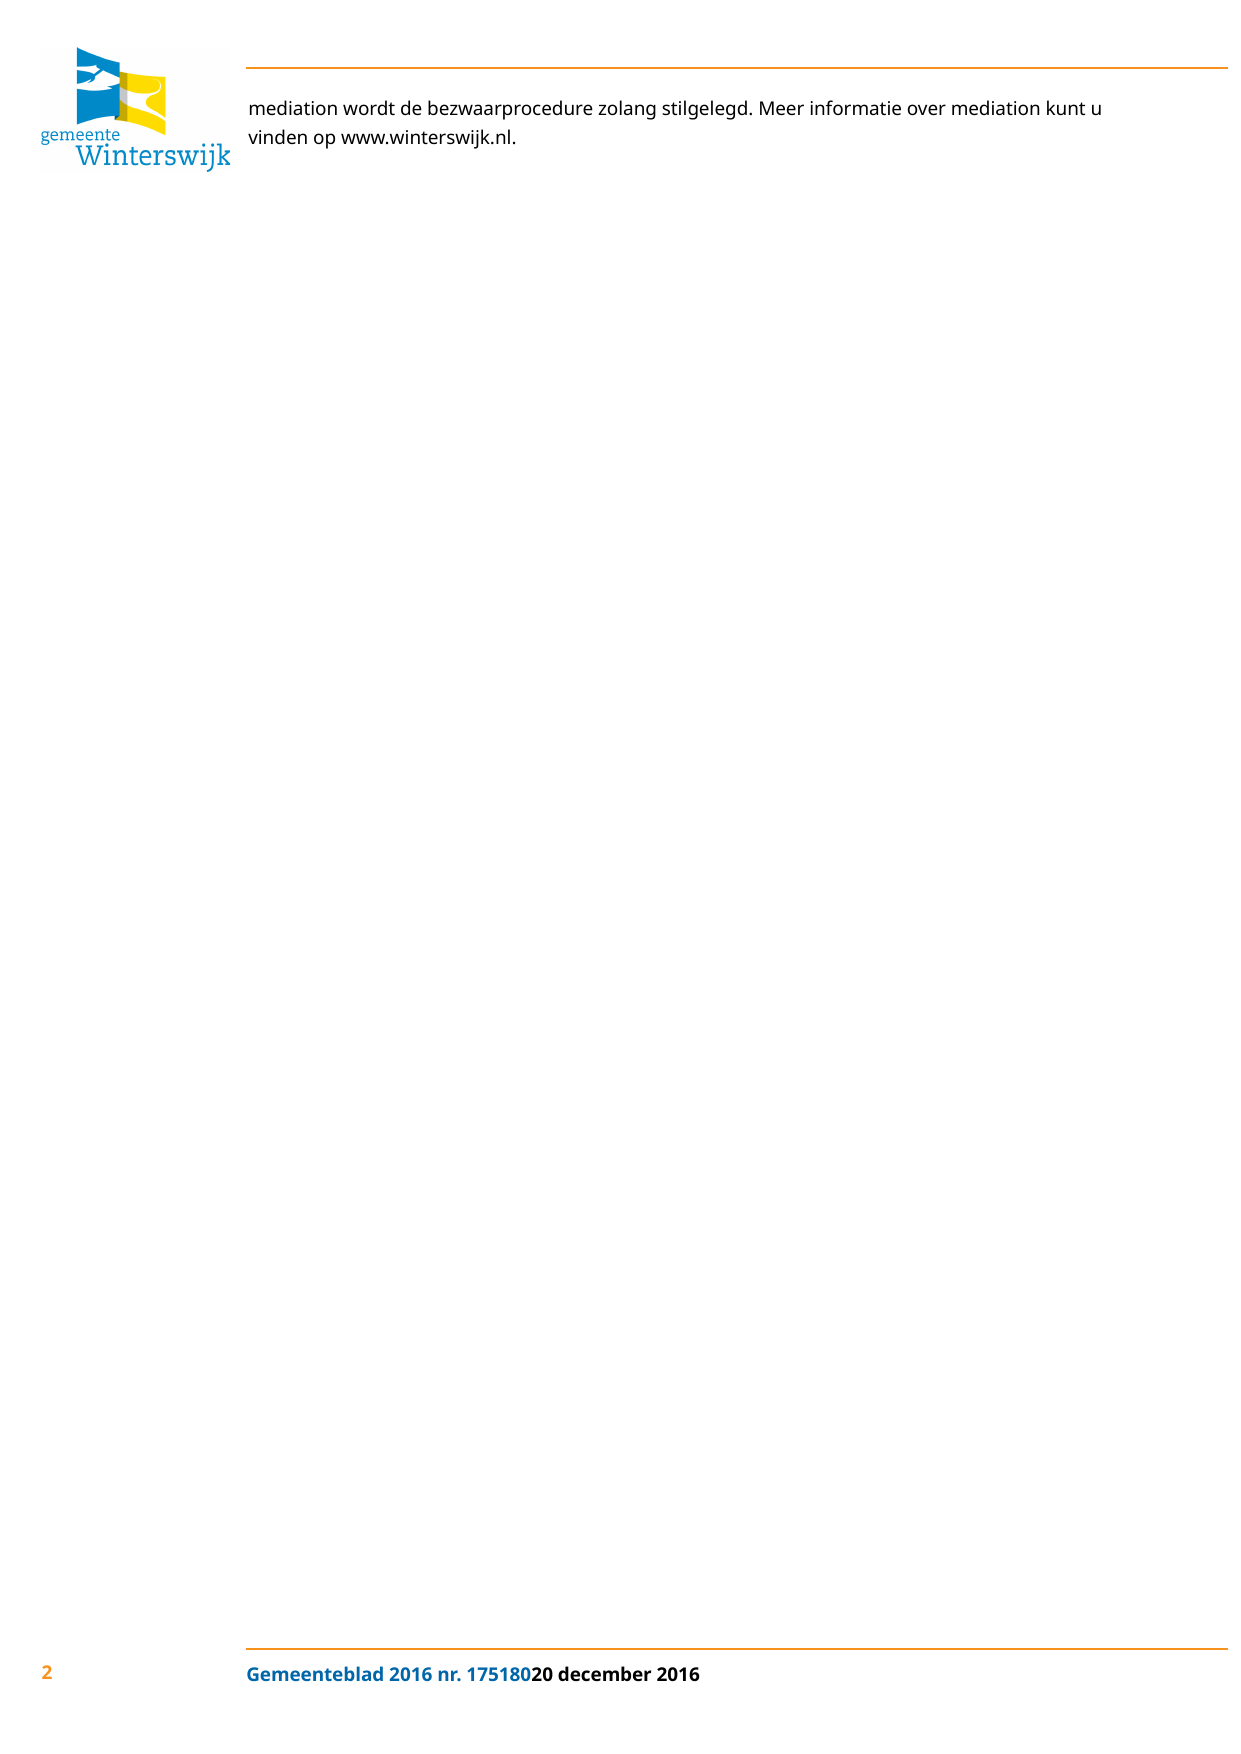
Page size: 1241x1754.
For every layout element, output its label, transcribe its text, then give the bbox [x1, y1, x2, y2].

picture [41, 47, 231, 172]
picture [225, 153, 231, 162]
text mediation wordt de bezwaarprocedure zolang stilgelegd. Meer informatie over mediation kunt u vinden op www.winterswijk.nl. [248, 95, 1152, 150]
